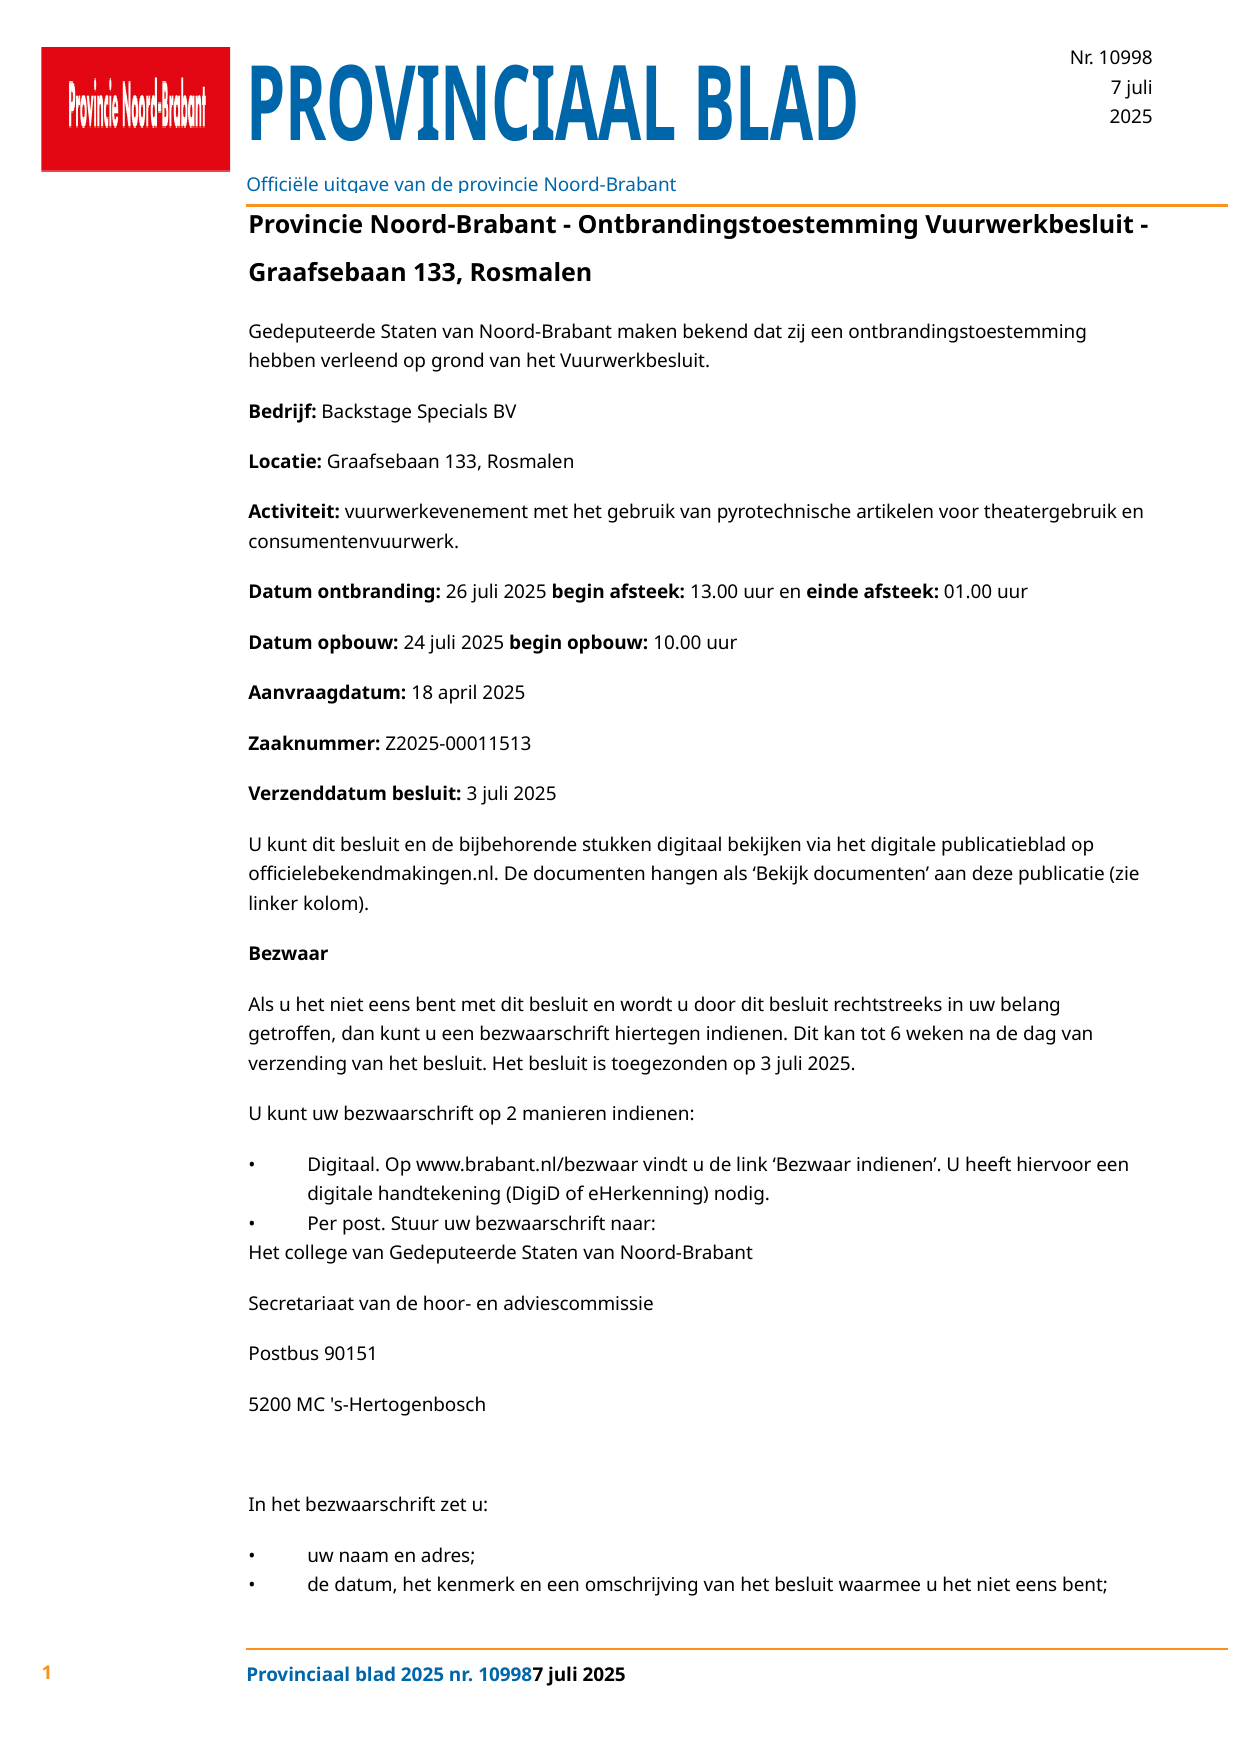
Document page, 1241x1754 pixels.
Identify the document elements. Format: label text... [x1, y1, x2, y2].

list Per post. Stuur uw bezwaarschrift naar: [248, 1210, 1152, 1236]
list Digitaal. Op www.brabant.nl/bezwaar vindt u de link ‘Bezwaar indienen’. U heeft hiervoor een digitale handtekening (DigiD of eHerkenning) nodig. [248, 1151, 1152, 1206]
text U kunt uw bezwaarschrift op 2 manieren indienen: [248, 1100, 1152, 1126]
text Verzenddatum besluit: 3 juli 2025 [248, 780, 1152, 806]
text U kunt dit besluit en de bijbehorende stukken digitaal bekijken via het digitale publicatieblad op officielebekendmakingen.nl. De documenten hangen als ‘Bekijk documenten’ aan deze publicatie (zie linker kolom). [248, 831, 1152, 916]
picture [41, 47, 231, 172]
text Aanvraagdatum: 18 april 2025 [248, 679, 1152, 705]
text Datum opbouw: 24 juli 2025 begin opbouw: 10.00 uur [248, 629, 1152, 655]
text Als u het niet eens bent met dit besluit en wordt u door dit besluit rechtstreeks in uw belang getroffen, dan kunt u een bezwaarschrift hiertegen indienen. Dit kan tot 6 weken na de dag van verzending van het besluit. Het besluit is toegezonden op 3 juli 2025. [248, 991, 1152, 1076]
text 5200 MC 's‑Hertogenbosch [248, 1391, 1152, 1417]
text Zaaknummer: Z2025-00011513 [248, 730, 1152, 756]
text Gedeputeerde Staten van Noord-Brabant maken bekend dat zij een ontbrandingstoestemming hebben verleend op grond van het Vuurwerkbesluit. [248, 318, 1152, 373]
text In het bezwaarschrift zet u: [248, 1492, 1152, 1517]
text Provincie Noord-Brabant - Ontbrandingstoestemming Vuurwerkbesluit - Graafsebaan 133, Rosmalen [248, 207, 1152, 288]
text Locatie: Graafsebaan 133, Rosmalen [248, 448, 1152, 474]
text Postbus 90151 [248, 1340, 1152, 1366]
text Het college van Gedeputeerde Staten van Noord-Brabant [248, 1239, 1152, 1265]
text Datum ontbranding: 26 juli 2025 begin afsteek: 13.00 uur en einde afsteek: 01.00 uur [248, 579, 1152, 604]
text Activiteit: vuurwerkevenement met het gebruik van pyrotechnische artikelen voor theatergebruik en consumentenvuurwerk. [248, 499, 1152, 554]
list de datum, het kenmerk en een omschrijving van het besluit waarmee u het niet eens bent; [248, 1572, 1152, 1597]
text Bezwaar [248, 940, 1152, 966]
list uw naam en adres; [248, 1542, 1152, 1568]
text Secretariaat van de hoor- en adviescommissie [248, 1290, 1152, 1316]
text Bedrijf: Backstage Specials BV [248, 398, 1152, 424]
